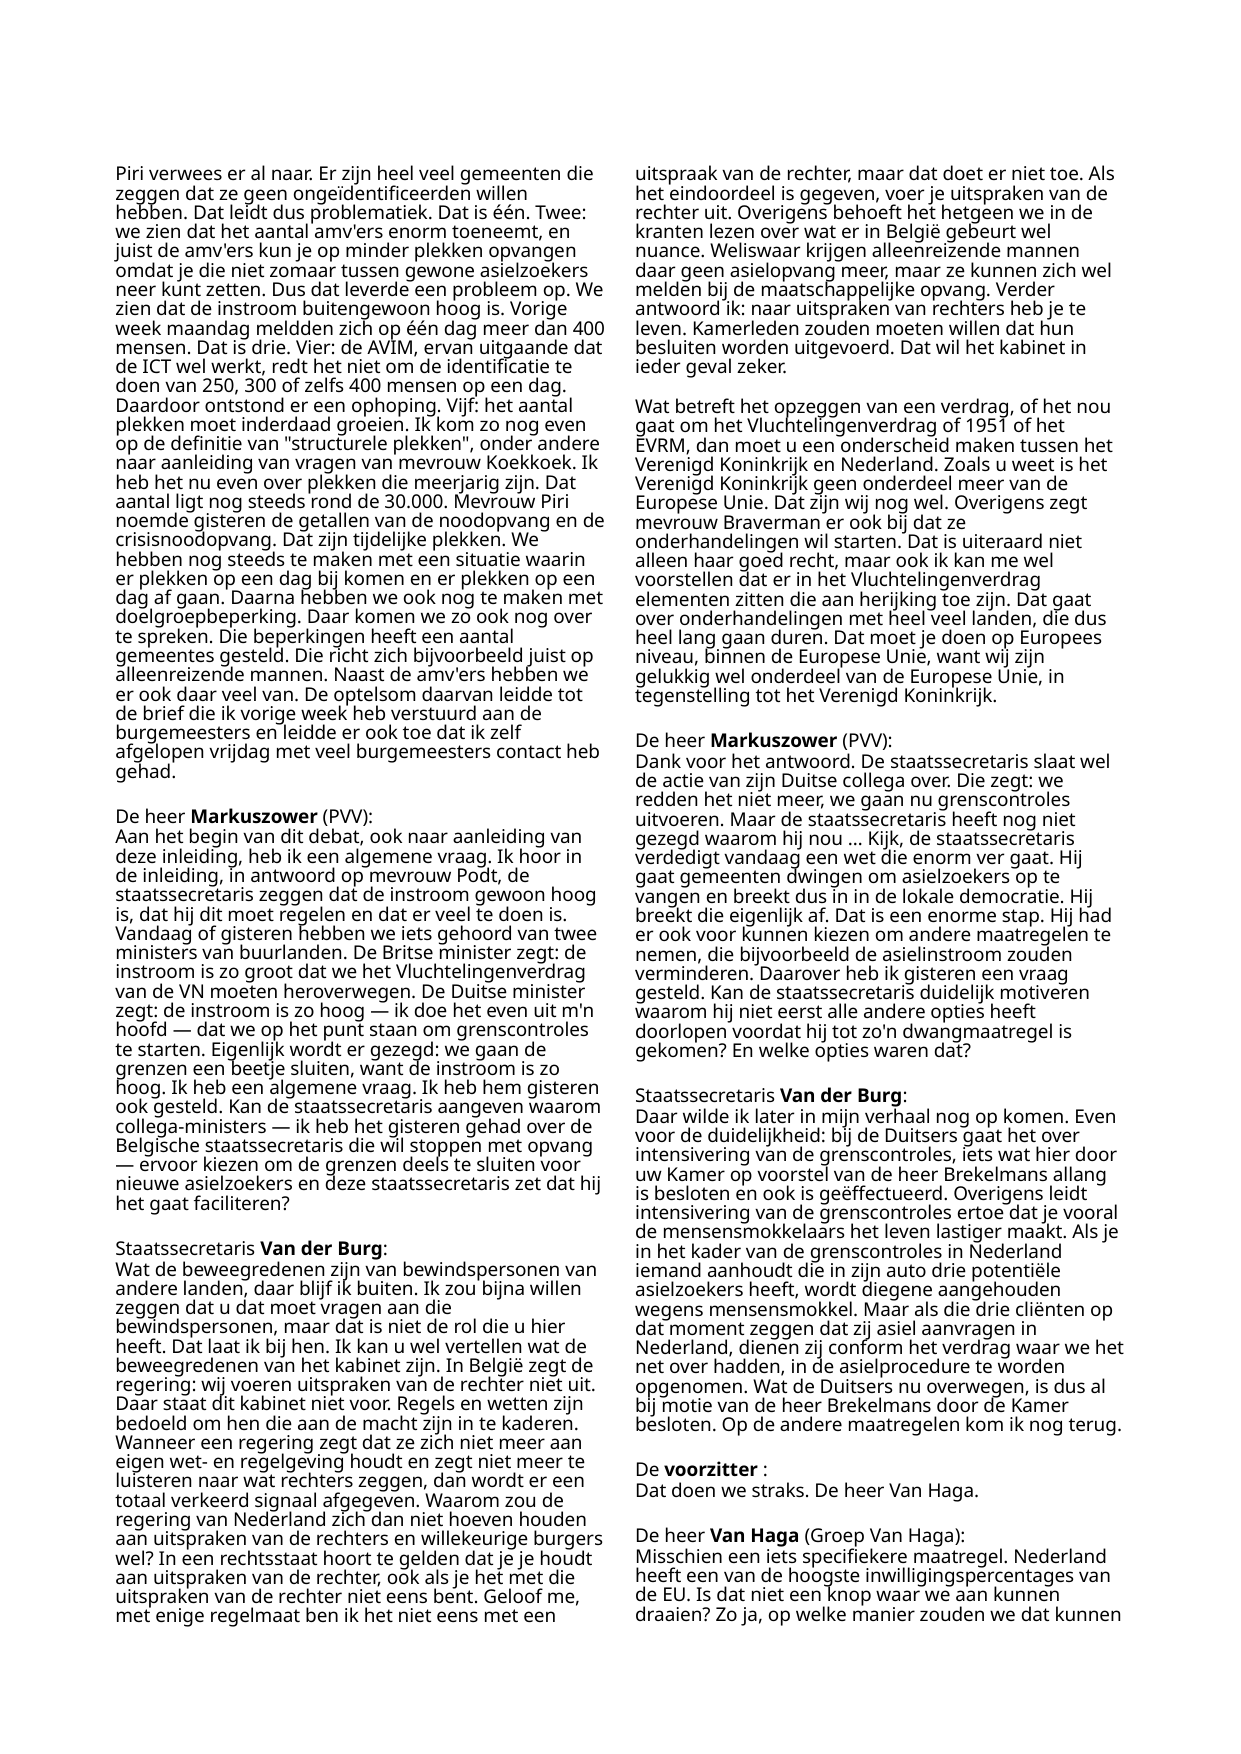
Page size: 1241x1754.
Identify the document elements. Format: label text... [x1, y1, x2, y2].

text De voorzitter : [635, 1456, 1125, 1482]
text Dank voor het antwoord. De staatssecretaris slaat wel de actie van zijn Duitse collega over. Die zegt: we redden het niet meer, we gaan nu grenscontroles uitvoeren. Maar de staatssecretaris heeft nog niet gezegd waarom hij nou … Kijk, de staatssecretaris verdedigt vandaag een wet die enorm ver gaat. Hij gaat gemeenten dwingen om asielzoekers op te vangen en breekt dus in in de lokale democratie. Hij breekt die eigenlijk af. Dat is een enorme stap. Hij had er ook voor kunnen kiezen om andere maatregelen te nemen, die bijvoorbeeld de asielinstroom zouden verminderen. Daarover heb ik gisteren een vraag gesteld. Kan de staatssecretaris duidelijk motiveren waarom hij niet eerst alle andere opties heeft doorlopen voordat hij tot zo'n dwangmaatregel is gekomen? En welke opties waren dat? [635, 753, 1125, 1061]
text Piri verwees er al naar. Er zijn heel veel gemeenten die zeggen dat ze geen ongeïdentificeerden willen hebben. Dat leidt dus problematiek. Dat is één. Twee: we zien dat het aantal amv'ers enorm toeneemt, en juist de amv'ers kun je op minder plekken opvangen omdat je die niet zomaar tussen gewone asielzoekers neer kunt zetten. Dus dat leverde een probleem op. We zien dat de instroom buitengewoon hoog is. Vorige week maandag meldden zich op één dag meer dan 400 mensen. Dat is drie. Vier: de AVIM, ervan uitgaande dat de ICT wel werkt, redt het niet om de identificatie te doen van 250, 300 of zelfs 400 mensen op een dag. Daardoor ontstond er een ophoping. Vijf: het aantal plekken moet inderdaad groeien. Ik kom zo nog even op de definitie van "structurele plekken", onder andere naar aanleiding van vragen van mevrouw Koekkoek. Ik heb het nu even over plekken die meerjarig zijn. Dat aantal ligt nog steeds rond de 30.000. Mevrouw Piri noemde gisteren de getallen van de noodopvang en de crisisnoodopvang. Dat zijn tijdelijke plekken. We hebben nog steeds te maken met een situatie waarin er plekken op een dag bij komen en er plekken op een dag af gaan. Daarna hebben we ook nog te maken met doelgroepbeperking. Daar komen we zo ook nog over te spreken. Die beperkingen heeft een aantal gemeentes gesteld. Die richt zich bijvoorbeeld juist op alleenreizende mannen. Naast de amv'ers hebben we er ook daar veel van. De optelsom daarvan leidde tot de brief die ik vorige week heb verstuurd aan de burgemeesters en leidde er ook toe dat ik zelf afgelopen vrijdag met veel burgemeesters contact heb gehad. [115, 165, 605, 782]
text De heer Markuszower (PVV): [635, 727, 1125, 753]
text Daar wilde ik later in mijn verhaal nog op komen. Even voor de duidelijkheid: bij de Duitsers gaat het over intensivering van de grenscontroles, iets wat hier door uw Kamer op voorstel van de heer Brekelmans allang is besloten en ook is geëffectueerd. Overigens leidt intensivering van de grenscontroles ertoe dat je vooral de mensensmokkelaars het leven lastiger maakt. Als je in het kader van de grenscontroles in Nederland iemand aanhoudt die in zijn auto drie potentiële asielzoekers heeft, wordt diegene aangehouden wegens mensensmokkel. Maar als die drie cliënten op dat moment zeggen dat zij asiel aanvragen in Nederland, dienen zij conform het verdrag waar we het net over hadden, in de asielprocedure te worden opgenomen. Wat de Duitsers nu overwegen, is dus al bij motie van de heer Brekelmans door de Kamer besloten. Op de andere maatregelen kom ik nog terug. [635, 1108, 1125, 1435]
text De heer Markuszower (PVV): [115, 803, 605, 828]
text Staatssecretaris Van der Burg: [635, 1082, 1125, 1108]
text Dat doen we straks. De heer Van Haga. [635, 1482, 1125, 1501]
text Staatssecretaris Van der Burg: [115, 1235, 605, 1261]
text De heer Van Haga (Groep Van Haga): [635, 1522, 1125, 1548]
text uitspraak van de rechter, maar dat doet er niet toe. Als het eindoordeel is gegeven, voer je uitspraken van de rechter uit. Overigens behoeft het hetgeen we in de kranten lezen over wat er in België gebeurt wel nuance. Weliswaar krijgen alleenreizende mannen daar geen asielopvang meer, maar ze kunnen zich wel melden bij de maatschappelijke opvang. Verder antwoord ik: naar uitspraken van rechters heb je te leven. Kamerleden zouden moeten willen dat hun besluiten worden uitgevoerd. Dat wil het kabinet in ieder geval zeker. [635, 165, 1125, 377]
text Wat de beweegredenen zijn van bewindspersonen van andere landen, daar blijf ik buiten. Ik zou bijna willen zeggen dat u dat moet vragen aan die bewindspersonen, maar dat is niet de rol die u hier heeft. Dat laat ik bij hen. Ik kan u wel vertellen wat de beweegredenen van het kabinet zijn. In België zegt de regering: wij voeren uitspraken van de rechter niet uit. Daar staat dit kabinet niet voor. Regels en wetten zijn bedoeld om hen die aan de macht zijn in te kaderen. Wanneer een regering zegt dat ze zich niet meer aan eigen wet- en regelgeving houdt en zegt niet meer te luisteren naar wat rechters zeggen, dan wordt er een totaal verkeerd signaal afgegeven. Waarom zou de regering van Nederland zich dan niet hoeven houden aan uitspraken van de rechters en willekeurige burgers wel? In een rechtsstaat hoort te gelden dat je je houdt aan uitspraken van de rechter, ook als je het met die uitspraken van de rechter niet eens bent. Geloof me, met enige regelmaat ben ik het niet eens met een [115, 1261, 605, 1627]
text Aan het begin van dit debat, ook naar aanleiding van deze inleiding, heb ik een algemene vraag. Ik hoor in de inleiding, in antwoord op mevrouw Podt, de staatssecretaris zeggen dat de instroom gewoon hoog is, dat hij dit moet regelen en dat er veel te doen is. Vandaag of gisteren hebben we iets gehoord van twee ministers van buurlanden. De Britse minister zegt: de instroom is zo groot dat we het Vluchtelingenverdrag van de VN moeten heroverwegen. De Duitse minister zegt: de instroom is zo hoog — ik doe het even uit m'n hoofd — dat we op het punt staan om grenscontroles te starten. Eigenlijk wordt er gezegd: we gaan de grenzen een beetje sluiten, want de instroom is zo hoog. Ik heb een algemene vraag. Ik heb hem gisteren ook gesteld. Kan de staatssecretaris aangeven waarom collega-ministers — ik heb het gisteren gehad over de Belgische staatssecretaris die wil stoppen met opvang — ervoor kiezen om de grenzen deels te sluiten voor nieuwe asielzoekers en deze staatssecretaris zet dat hij het gaat faciliteren? [115, 828, 605, 1214]
text Wat betreft het opzeggen van een verdrag, of het nou gaat om het Vluchtelingenverdrag of 1951 of het EVRM, dan moet u een onderscheid maken tussen het Verenigd Koninkrijk en Nederland. Zoals u weet is het Verenigd Koninkrijk geen onderdeel meer van de Europese Unie. Dat zijn wij nog wel. Overigens zegt mevrouw Braverman er ook bij dat ze onderhandelingen wil starten. Dat is uiteraard niet alleen haar goed recht, maar ook ik kan me wel voorstellen dat er in het Vluchtelingenverdrag elementen zitten die aan herijking toe zijn. Dat gaat over onderhandelingen met heel veel landen, die dus heel lang gaan duren. Dat moet je doen op Europees niveau, binnen de Europese Unie, want wij zijn gelukkig wel onderdeel van de Europese Unie, in tegenstelling tot het Verenigd Koninkrijk. [635, 398, 1125, 706]
text Misschien een iets specifiekere maatregel. Nederland heeft een van de hoogste inwilligingspercentages van de EU. Is dat niet een knop waar we aan kunnen draaien? Zo ja, op welke manier zouden we dat kunnen [635, 1548, 1125, 1625]
